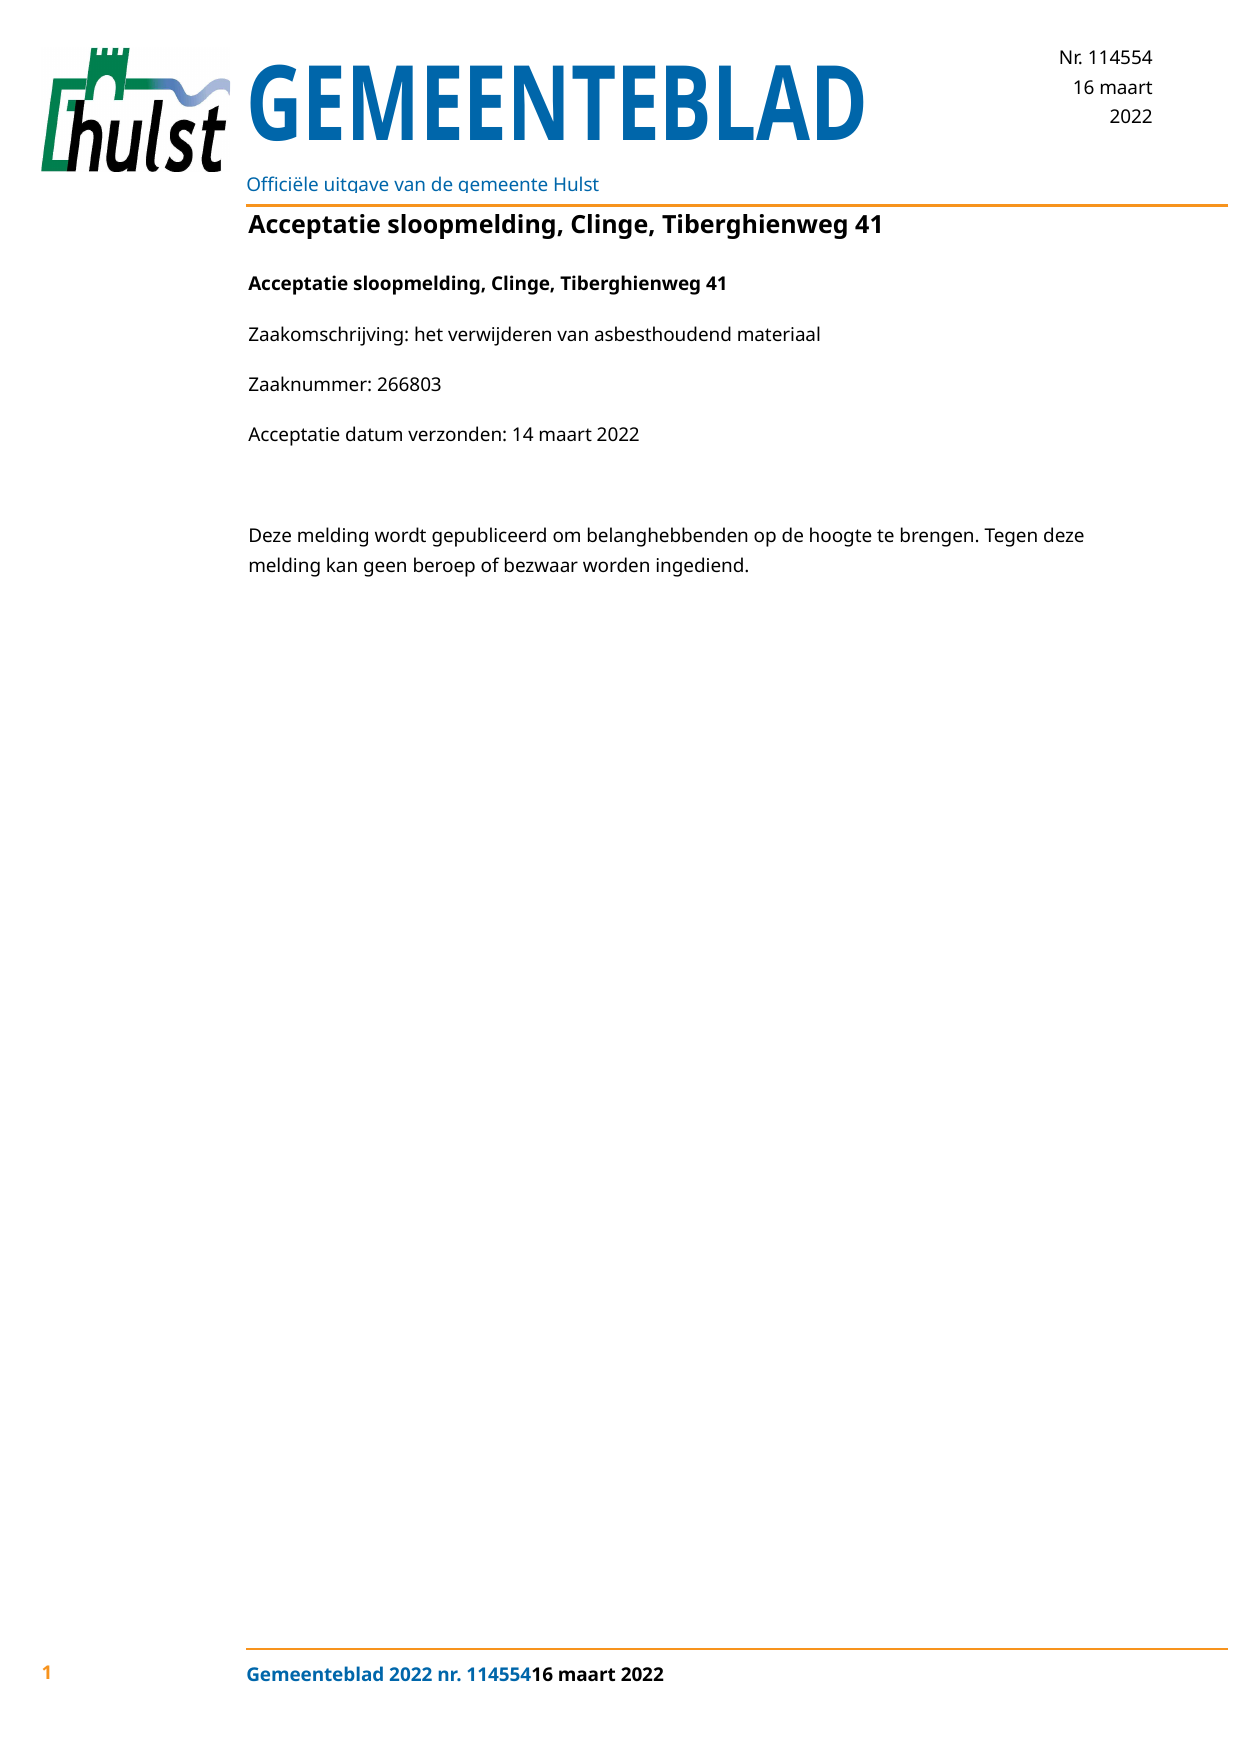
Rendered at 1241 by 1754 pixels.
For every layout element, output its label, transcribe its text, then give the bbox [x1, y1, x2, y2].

picture [41, 47, 231, 172]
text Zaaknummer: 266803 [248, 371, 1152, 397]
text Acceptatie datum verzonden: 14 maart 2022 [248, 422, 1152, 447]
text Deze melding wordt gepubliceerd om belanghebbenden op de hoogte te brengen. Tegen deze melding kan geen beroep of bezwaar worden ingediend. [248, 522, 1152, 578]
text Acceptatie sloopmelding, Clinge, Tiberghienweg 41 [248, 207, 1152, 241]
text Zaakomschrijving: het verwijderen van asbesthoudend materiaal [248, 321, 1152, 346]
text Acceptatie sloopmelding, Clinge, Tiberghienweg 41 [248, 270, 1152, 296]
